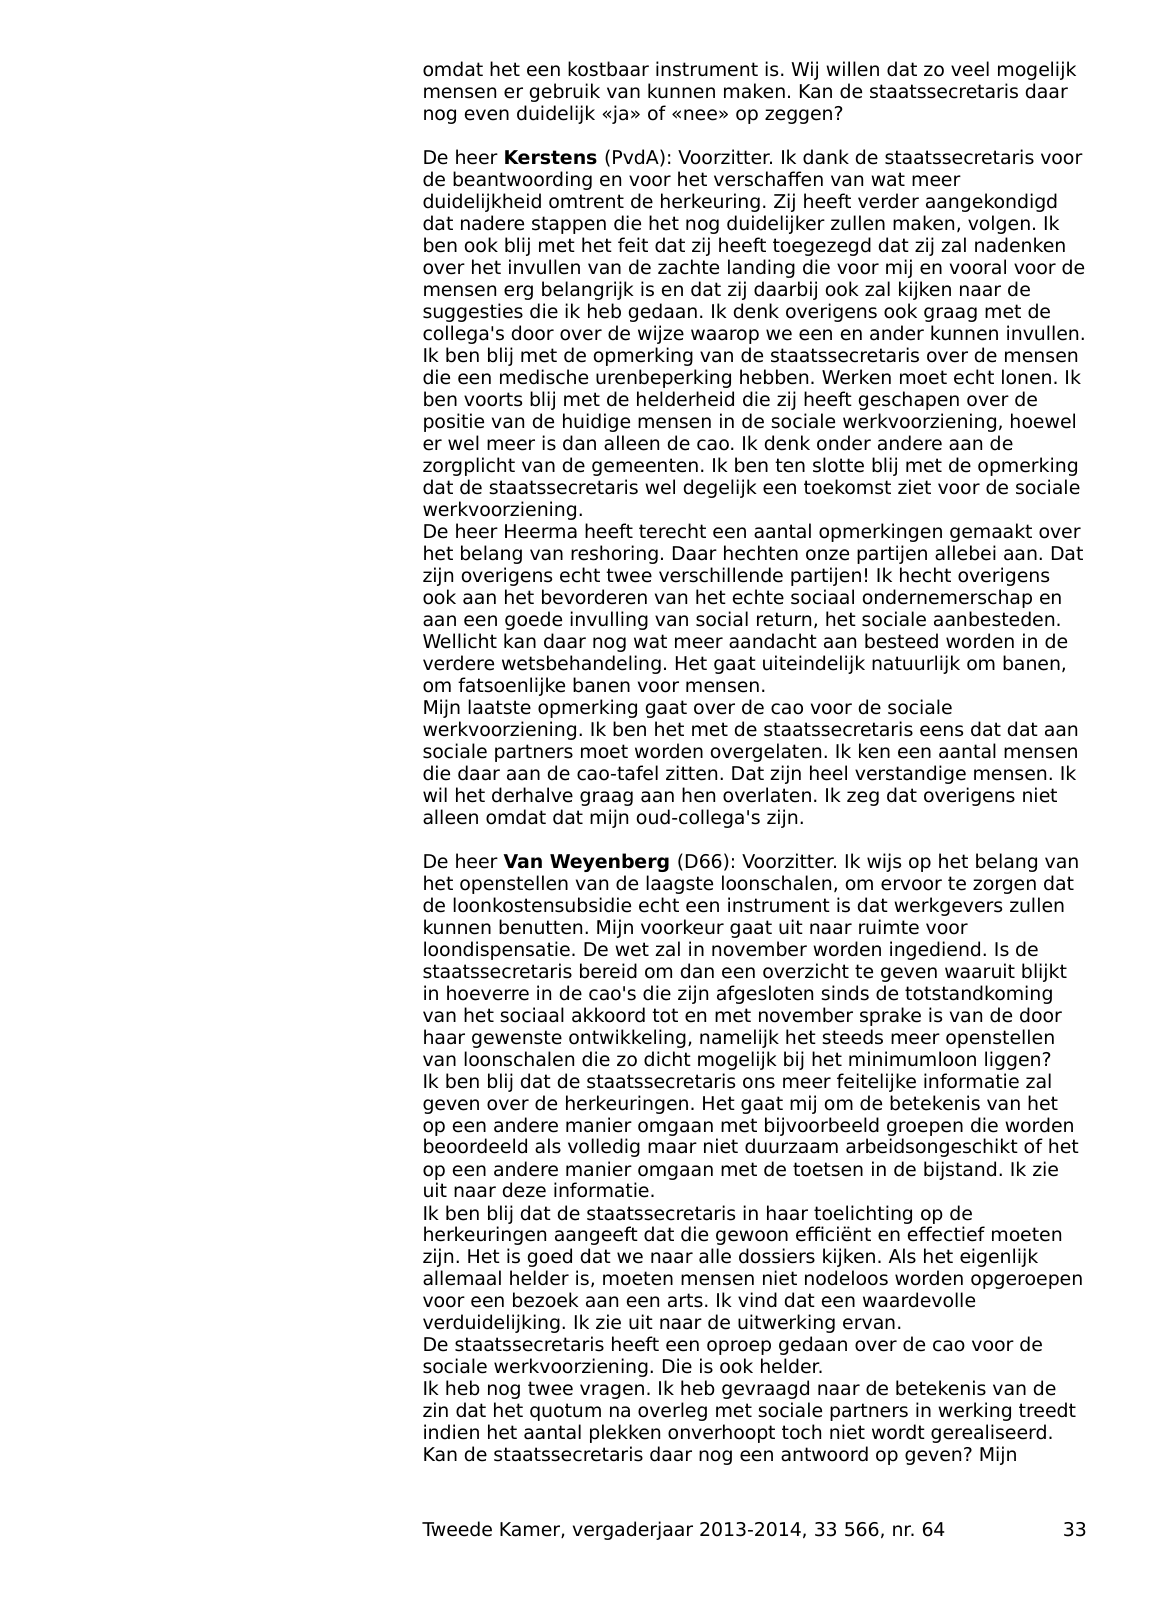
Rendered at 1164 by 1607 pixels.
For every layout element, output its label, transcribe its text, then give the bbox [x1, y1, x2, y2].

text De staatssecretaris heeft een oproep gedaan over de cao voor de sociale werkvoorziening. Die is ook helder. [422, 1334, 1087, 1378]
text omdat het een kostbaar instrument is. Wij willen dat zo veel mogelijk mensen er gebruik van kunnen maken. Kan de staatssecretaris daar nog even duidelijk «ja» of «nee» op zeggen? [422, 59, 1087, 125]
text De heer Van Weyenberg (D66): Voorzitter. Ik wijs op het belang van het openstellen van de laagste loonschalen, om ervoor te zorgen dat de loonkostensubsidie echt een instrument is dat werkgevers zullen kunnen benutten. Mijn voorkeur gaat uit naar ruimte voor loondispensatie. De wet zal in november worden ingediend. Is de staatssecretaris bereid om dan een overzicht te geven waaruit blijkt in hoeverre in de cao's die zijn afgesloten sinds de totstandkoming van het sociaal akkoord tot en met november sprake is van de door haar gewenste ontwikkeling, namelijk het steeds meer openstellen van loonschalen die zo dicht mogelijk bij het minimumloon liggen? [422, 851, 1087, 1071]
text Mijn laatste opmerking gaat over de cao voor de sociale werkvoorziening. Ik ben het met de staatssecretaris eens dat dat aan sociale partners moet worden overgelaten. Ik ken een aantal mensen die daar aan de cao-tafel zitten. Dat zijn heel verstandige mensen. Ik wil het derhalve graag aan hen overlaten. Ik zeg dat overigens niet alleen omdat dat mijn oud-collega's zijn. [422, 697, 1087, 828]
text De heer Heerma heeft terecht een aantal opmerkingen gemaakt over het belang van reshoring. Daar hechten onze partijen allebei aan. Dat zijn overigens echt twee verschillende partijen! Ik hecht overigens ook aan het bevorderen van het echte sociaal ondernemerschap en aan een goede invulling van social return, het sociale aanbesteden. Wellicht kan daar nog wat meer aandacht aan besteed worden in de verdere wetsbehandeling. Het gaat uiteindelijk natuurlijk om banen, om fatsoenlijke banen voor mensen. [422, 521, 1087, 697]
text Ik ben blij dat de staatssecretaris in haar toelichting op de herkeuringen aangeeft dat die gewoon efficiënt en effectief moeten zijn. Het is goed dat we naar alle dossiers kijken. Als het eigenlijk allemaal helder is, moeten mensen niet nodeloos worden opgeroepen voor een bezoek aan een arts. Ik vind dat een waardevolle verduidelijking. Ik zie uit naar de uitwerking ervan. [422, 1202, 1087, 1334]
text Ik heb nog twee vragen. Ik heb gevraagd naar de betekenis van de zin dat het quotum na overleg met sociale partners in werking treedt indien het aantal plekken onverhoopt toch niet wordt gerealiseerd. Kan de staatssecretaris daar nog een antwoord op geven? Mijn [422, 1378, 1087, 1466]
text Ik ben blij dat de staatssecretaris ons meer feitelijke informatie zal geven over de herkeuringen. Het gaat mij om de betekenis van het op een andere manier omgaan met bijvoorbeeld groepen die worden beoordeeld als volledig maar niet duurzaam arbeidsongeschikt of het op een andere manier omgaan met de toetsen in de bijstand. Ik zie uit naar deze informatie. [422, 1071, 1087, 1202]
text De heer Kerstens (PvdA): Voorzitter. Ik dank de staatssecretaris voor de beantwoording en voor het verschaffen van wat meer duidelijkheid omtrent de herkeuring. Zij heeft verder aangekondigd dat nadere stappen die het nog duidelijker zullen maken, volgen. Ik ben ook blij met het feit dat zij heeft toegezegd dat zij zal nadenken over het invullen van de zachte landing die voor mij en vooral voor de mensen erg belangrijk is en dat zij daarbij ook zal kijken naar de suggesties die ik heb gedaan. Ik denk overigens ook graag met de collega's door over de wijze waarop we een en ander kunnen invullen. Ik ben blij met de opmerking van de staatssecretaris over de mensen die een medische urenbeperking hebben. Werken moet echt lonen. Ik ben voorts blij met de helderheid die zij heeft geschapen over de positie van de huidige mensen in de sociale werkvoorziening, hoewel er wel meer is dan alleen de cao. Ik denk onder andere aan de zorgplicht van de gemeenten. Ik ben ten slotte blij met de opmerking dat de staatssecretaris wel degelijk een toekomst ziet voor de sociale werkvoorziening. [422, 147, 1087, 521]
